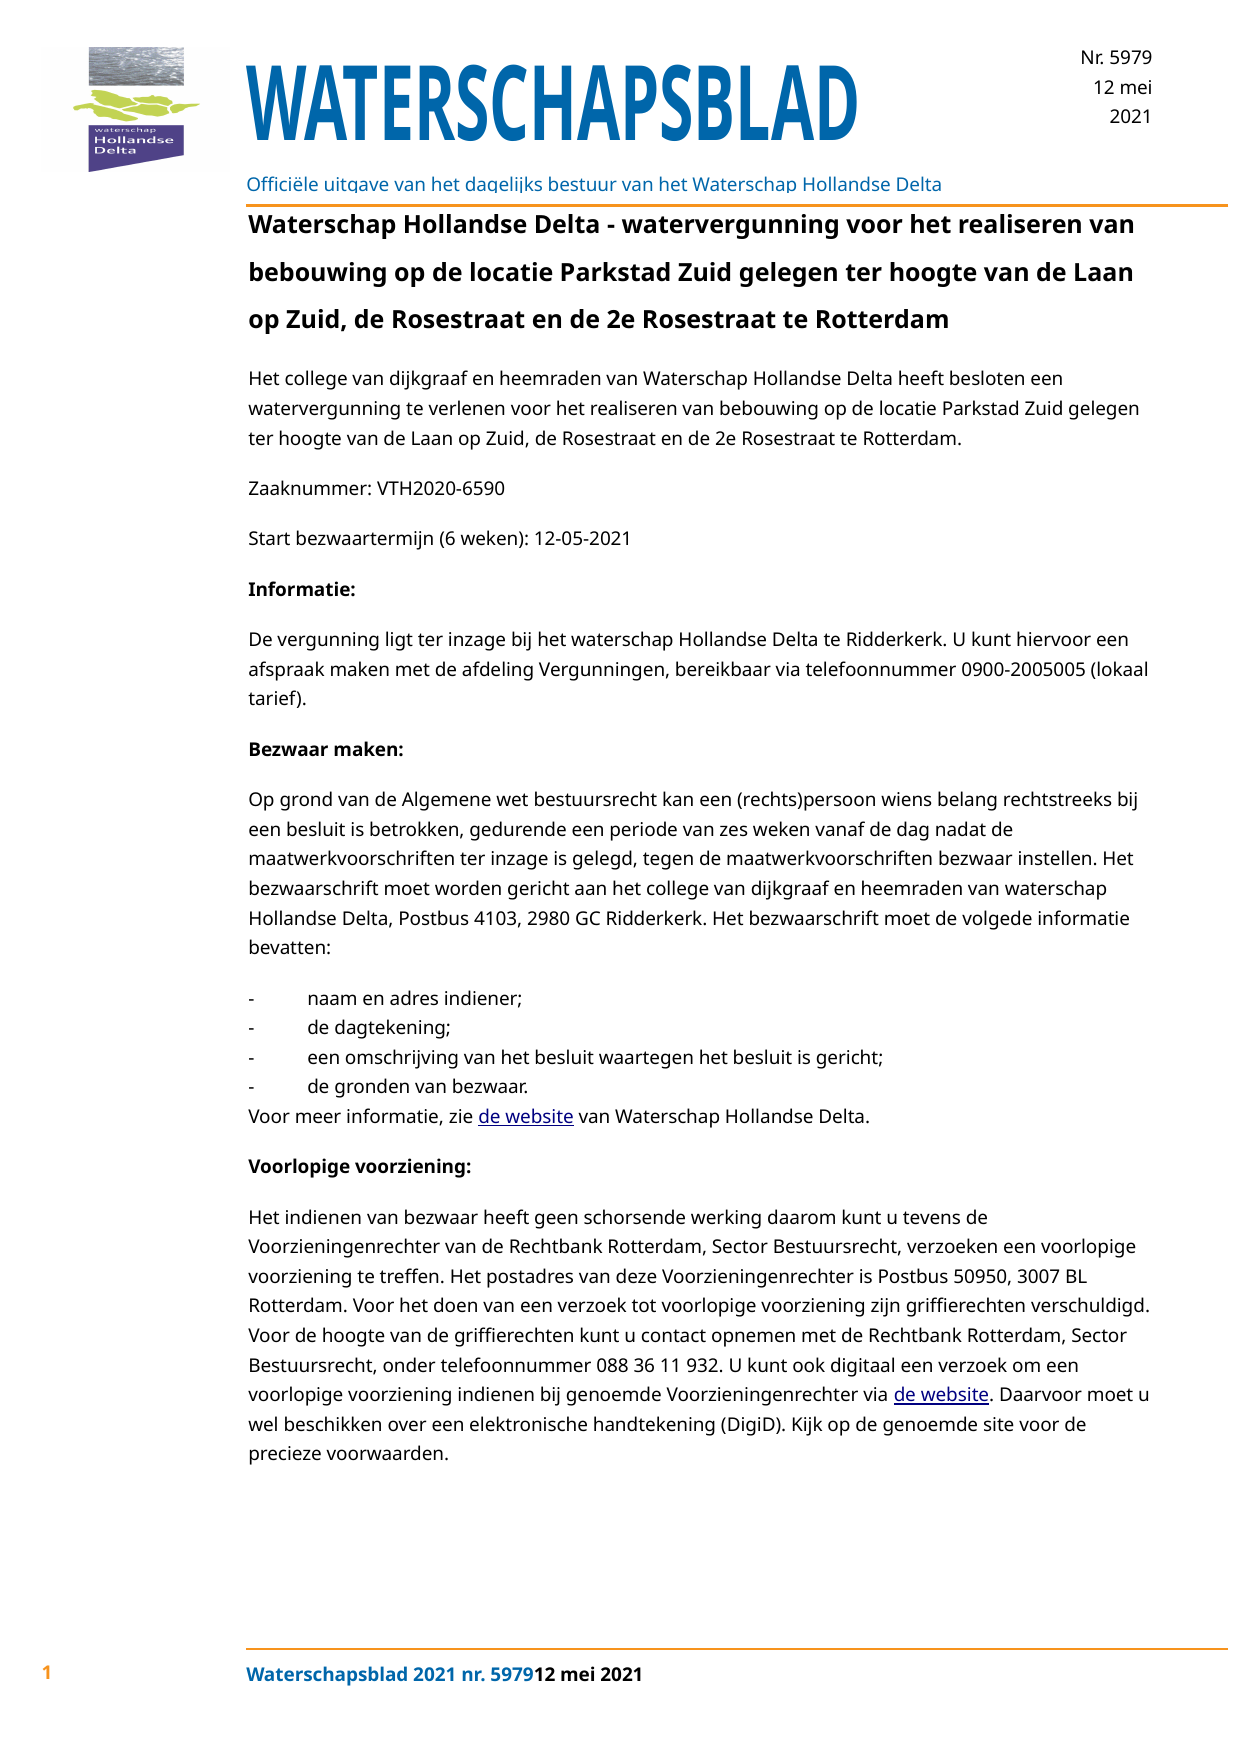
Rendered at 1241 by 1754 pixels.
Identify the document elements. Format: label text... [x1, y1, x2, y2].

list naam en adres indiener; [248, 985, 1152, 1010]
text Het college van dijkgraaf en heemraden van Waterschap Hollandse Delta heeft besloten een watervergunning te verlenen voor het realiseren van bebouwing op de locatie Parkstad Zuid gelegen ter hoogte van de Laan op Zuid, de Rosestraat en de 2e Rosestraat te Rotterdam. [248, 366, 1152, 450]
text Zaaknummer: VTH2020-6590 [248, 475, 1152, 501]
text Voorlopige voorziening: [248, 1153, 1152, 1179]
text Bezwaar maken: [248, 736, 1152, 762]
text Waterschap Hollandse Delta - watervergunning voor het realiseren van bebouwing op de locatie Parkstad Zuid gelegen ter hoogte van de Laan op Zuid, de Rosestraat en de 2e Rosestraat te Rotterdam [248, 207, 1152, 336]
text Informatie: [248, 576, 1152, 602]
list de gronden van bezwaar. [248, 1073, 1152, 1099]
text Start bezwaartermijn (6 weken): 12-05-2021 [248, 526, 1152, 551]
text Op grond van de Algemene wet bestuursrecht kan een (rechts)persoon wiens belang rechtstreeks bij een besluit is betrokken, gedurende een periode van zes weken vanaf de dag nadat de maatwerkvoorschriften ter inzage is gelegd, tegen de maatwerkvoorschriften bezwaar instellen. Het bezwaarschrift moet worden gericht aan het college van dijkgraaf en heemraden van waterschap Hollandse Delta, Postbus 4103, 2980 GC Ridderkerk. Het bezwaarschrift moet de volgede informatie bevatten: [248, 786, 1152, 960]
text Het indienen van bezwaar heeft geen schorsende werking daarom kunt u tevens de Voorzieningenrechter van de Rechtbank Rotterdam, Sector Bestuursrecht, verzoeken een voorlopige voorziening te treffen. Het postadres van deze Voorzieningenrechter is Postbus 50950, 3007 BL Rotterdam. Voor het doen van een verzoek tot voorlopige voorziening zijn griffierechten verschuldigd. Voor de hoogte van de griffierechten kunt u contact opnemen met de Rechtbank Rotterdam, Sector Bestuursrecht, onder telefoonnummer 088 36 11 932. U kunt ook digitaal een verzoek om een voorlopige voorziening indienen bij genoemde Voorzieningenrechter via de website. Daarvoor moet u wel beschikken over een elektronische handtekening (DigiD). Kijk op de genoemde site voor de precieze voorwaarden. [248, 1204, 1152, 1466]
picture [41, 47, 231, 172]
list een omschrijving van het besluit waartegen het besluit is gericht; [248, 1044, 1152, 1069]
text De vergunning ligt ter inzage bij het waterschap Hollandse Delta te Ridderkerk. U kunt hiervoor een afspraak maken met de afdeling Vergunningen, bereikbaar via telefoonnummer 0900-2005005 (lokaal tarief). [248, 626, 1152, 711]
list de dagtekening; [248, 1014, 1152, 1040]
text Voor meer informatie, zie de website van Waterschap Hollandse Delta. [248, 1103, 1152, 1129]
